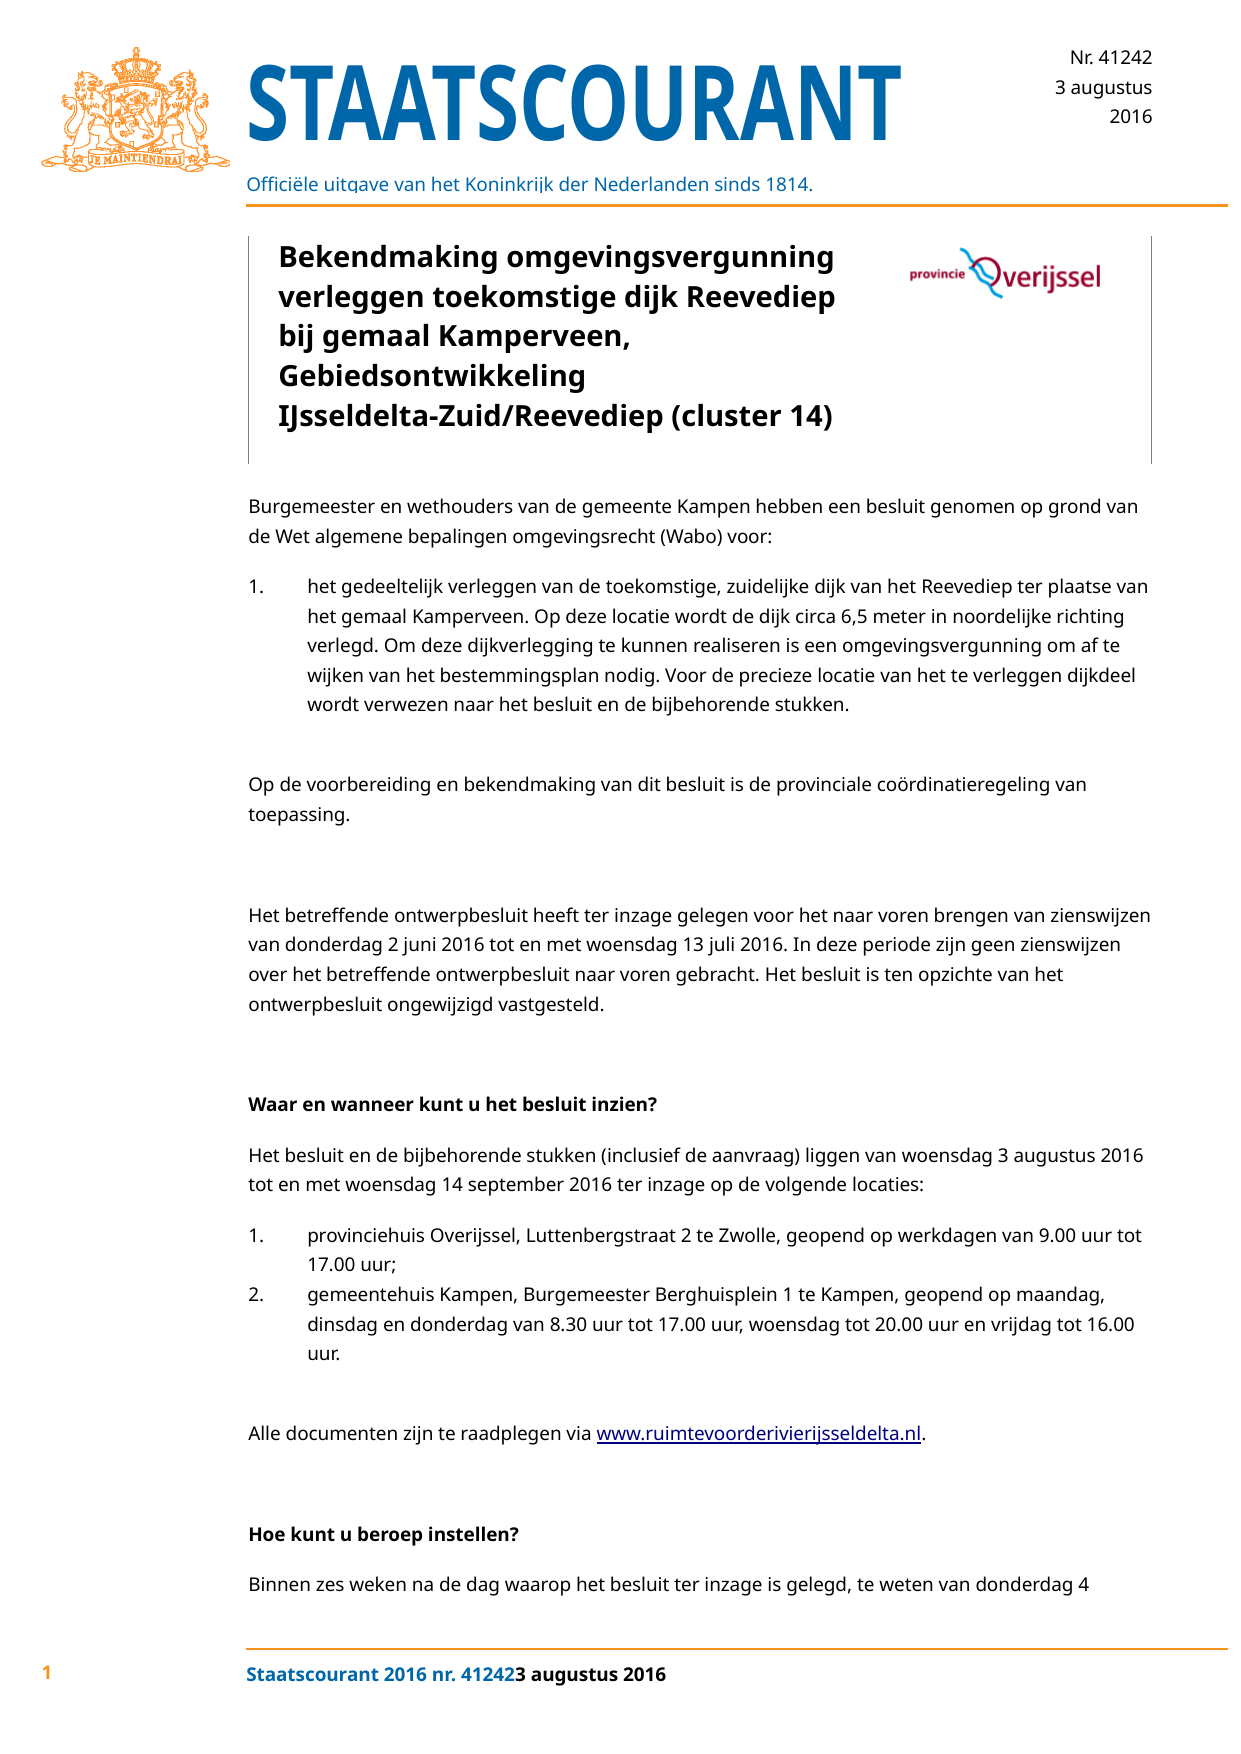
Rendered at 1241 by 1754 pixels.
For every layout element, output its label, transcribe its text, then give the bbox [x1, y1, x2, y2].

text Het besluit en de bijbehorende stukken (inclusief de aanvraag) liggen van woensdag 3 augustus 2016 tot en met woensdag 14 september 2016 ter inzage op de volgende locaties: [248, 1142, 1152, 1197]
list het gedeeltelijk verleggen van de toekomstige, zuidelijke dijk van het Reevediep ter plaatse van het gemaal Kamperveen. Op deze locatie wordt de dijk circa 6,5 meter in noordelijke richting verlegd. Om deze dijkverlegging te kunnen realiseren is een omgevingsvergunning om af te wijken van het bestemmingsplan nodig. Voor de precieze locatie van het te verleggen dijkdeel wordt verwezen naar het besluit en de bijbehorende stukken. [248, 573, 1152, 717]
text Binnen zes weken na de dag waarop het besluit ter inzage is gelegd, te weten van donderdag 4 [248, 1572, 1152, 1597]
text Alle documenten zijn te raadplegen via www.ruimtevoorderivierijsseldelta.nl. [248, 1420, 1152, 1446]
table_header [850, 236, 1151, 464]
text Het betreffende ontwerpbesluit heeft ter inzage gelegen voor het naar voren brengen van zienswijzen van donderdag 2 juni 2016 tot en met woensdag 13 juli 2016. In deze periode zijn geen zienswijzen over het betreffende ontwerpbesluit naar voren gebracht. Het besluit is ten opzichte van het ontwerpbesluit ongewijzigd vastgesteld. [248, 902, 1152, 1017]
text Hoe kunt u beroep instellen? [248, 1521, 1152, 1547]
text Burgemeester en wethouders van de gemeente Kampen hebben een besluit genomen op grond van de Wet algemene bepalingen omgevingsrecht (Wabo) voor: [248, 493, 1152, 549]
picture [882, 236, 1119, 314]
list provinciehuis Overijssel, Luttenbergstraat 2 te Zwolle, geopend op werkdagen van 9.00 uur tot 17.00 uur; [248, 1222, 1152, 1277]
text Op de voorbereiding en bekendmaking van dit besluit is de provinciale coördinatieregeling van toepassing. [248, 772, 1152, 827]
table_header Bekendmaking omgevingsvergunning verleggen toekomstige dijk Reevediep bij gemaal Kamperveen, Gebiedsontwikkeling IJsseldelta-Zuid/Reevediep (cluster 14) [249, 236, 850, 464]
picture [41, 47, 231, 172]
list gemeentehuis Kampen, Burgemeester Berghuisplein 1 te Kampen, geopend op maandag, dinsdag en donderdag van 8.30 uur tot 17.00 uur, woensdag tot 20.00 uur en vrijdag tot 16.00 uur. [248, 1281, 1152, 1366]
text Waar en wanneer kunt u het besluit inzien? [248, 1092, 1152, 1117]
